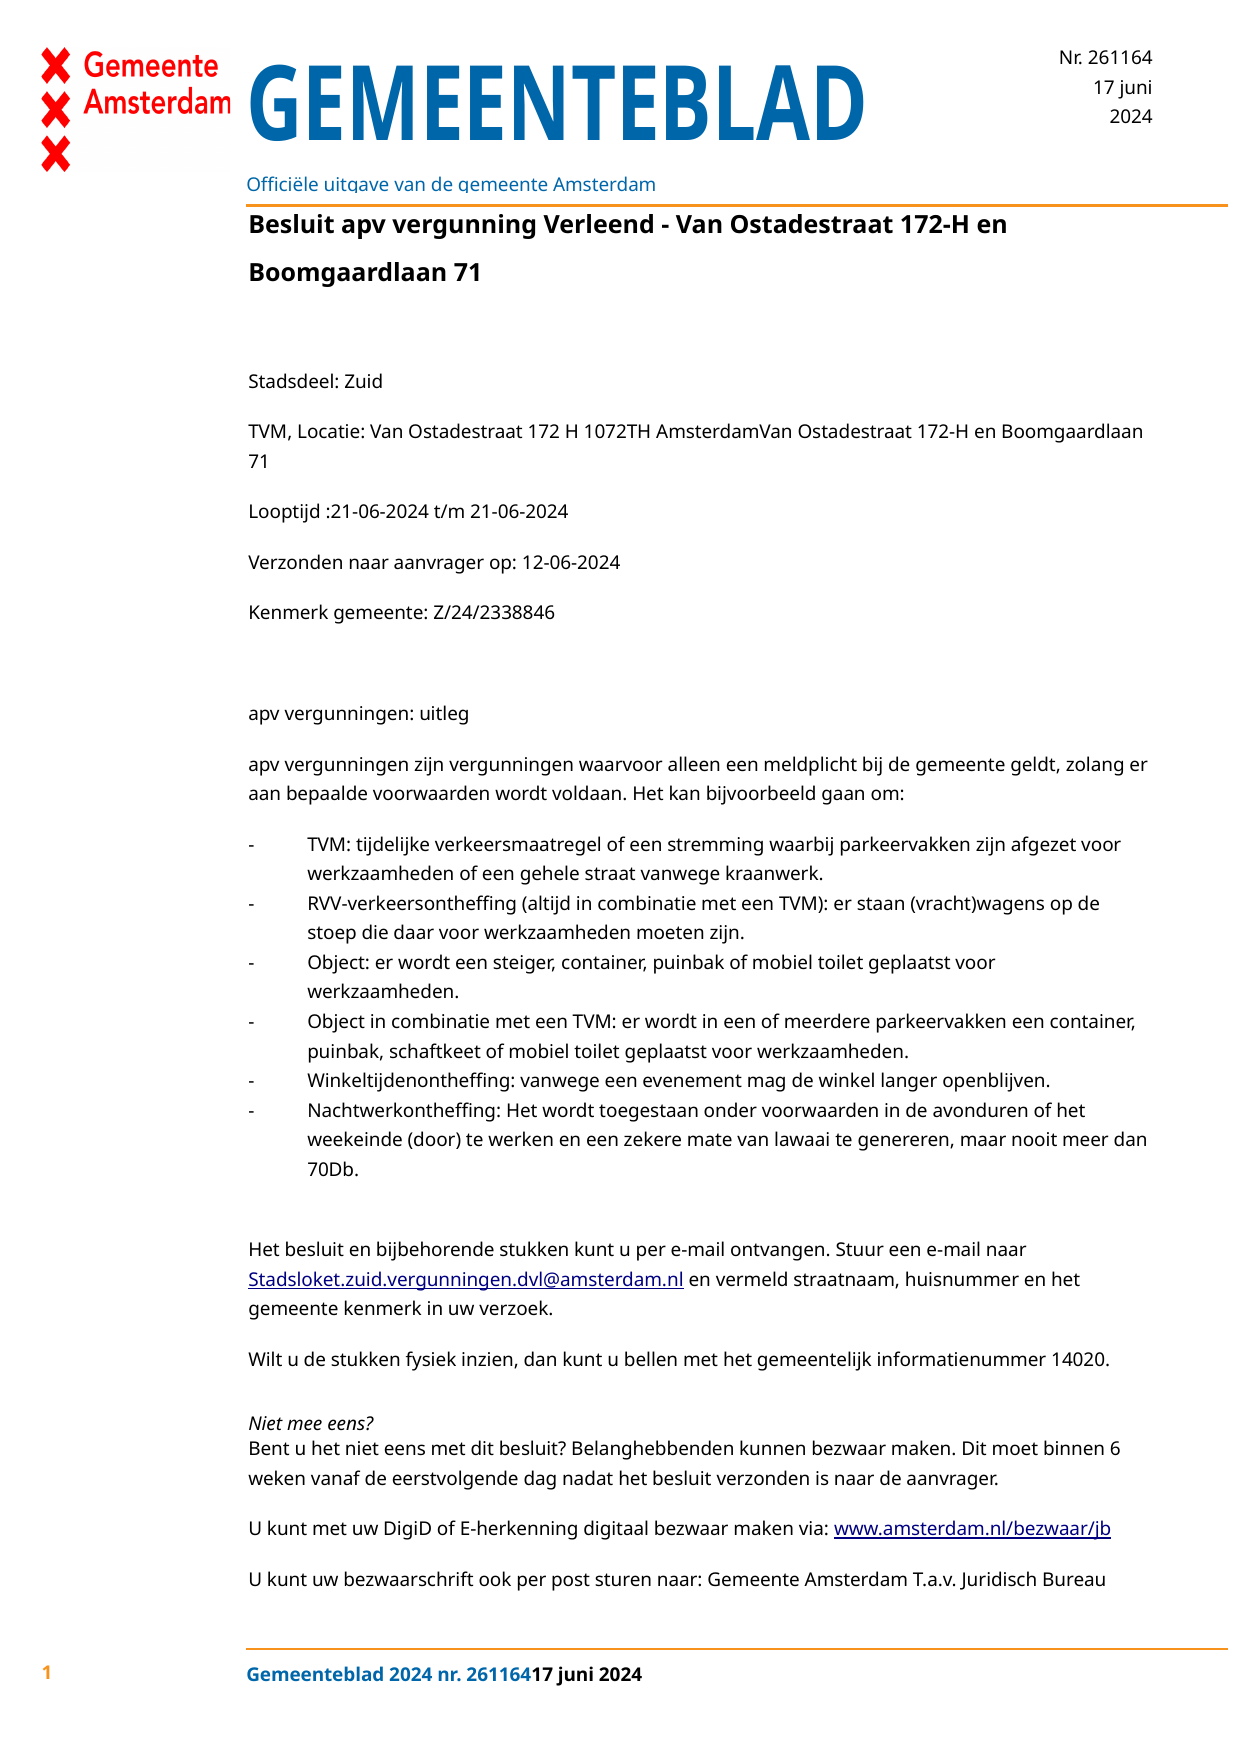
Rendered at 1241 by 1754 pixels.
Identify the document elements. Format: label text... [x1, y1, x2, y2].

text Besluit apv vergunning Verleend - Van Ostadestraat 172-H en Boomgaardlaan 71 [248, 207, 1152, 288]
text Niet mee eens? [248, 1410, 1152, 1436]
text Wilt u de stukken fysiek inzien, dan kunt u bellen met het gemeentelijk informatienummer 14020. [248, 1346, 1152, 1372]
text Looptijd :21-06-2024 t/m 21-06-2024 [248, 499, 1152, 524]
text Bent u het niet eens met dit besluit? Belanghebbenden kunnen bezwaar maken. Dit moet binnen 6 weken vanaf de eerstvolgende dag nadat het besluit verzonden is naar de aanvrager. [248, 1436, 1152, 1491]
picture [41, 47, 231, 172]
text U kunt uw bezwaarschrift ook per post sturen naar: Gemeente Amsterdam T.a.v. Juridisch Bureau [248, 1566, 1152, 1592]
text apv vergunningen zijn vergunningen waarvoor alleen een meldplicht bij de gemeente geldt, zolang er aan bepaalde voorwaarden wordt voldaan. Het kan bijvoorbeeld gaan om: [248, 751, 1152, 806]
list Winkeltijdenontheffing: vanwege een evenement mag de winkel langer openblijven. [248, 1067, 1152, 1093]
list TVM: tijdelijke verkeersmaatregel of een stremming waarbij parkeervakken zijn afgezet voor werkzaamheden of een gehele straat vanwege kraanwerk. [248, 831, 1152, 886]
list Object in combinatie met een TVM: er wordt in een of meerdere parkeervakken een container, puinbak, schaftkeet of mobiel toilet geplaatst voor werkzaamheden. [248, 1008, 1152, 1064]
text Verzonden naar aanvrager op: 12-06-2024 [248, 549, 1152, 575]
list RVV-verkeersontheffing (altijd in combinatie met een TVM): er staan (vracht)wagens op de stoep die daar voor werkzaamheden moeten zijn. [248, 890, 1152, 945]
text U kunt met uw DigiD of E-herkenning digitaal bezwaar maken via: www.amsterdam.nl/bezwaar/jb [248, 1516, 1152, 1541]
list Object: er wordt een steiger, container, puinbak of mobiel toilet geplaatst voor werkzaamheden. [248, 949, 1152, 1004]
text TVM, Locatie: Van Ostadestraat 172 H 1072TH AmsterdamVan Ostadestraat 172-H en Boomgaardlaan 71 [248, 419, 1152, 474]
text apv vergunningen: uitleg [248, 700, 1152, 726]
text Stadsdeel: Zuid [248, 368, 1152, 394]
text Het besluit en bijbehorende stukken kunt u per e-mail ontvangen. Stuur een e-mail naar Stadsloket.zuid.vergunningen.dvl@amsterdam.nl en vermeld straatnaam, huisnummer en het gemeente kenmerk in uw verzoek. [248, 1236, 1152, 1321]
list Nachtwerkontheffing: Het wordt toegestaan onder voorwaarden in de avonduren of het weekeinde (door) te werken en een zekere mate van lawaai te genereren, maar nooit meer dan 70Db. [248, 1097, 1152, 1182]
text Kenmerk gemeente: Z/24/2338846 [248, 599, 1152, 625]
